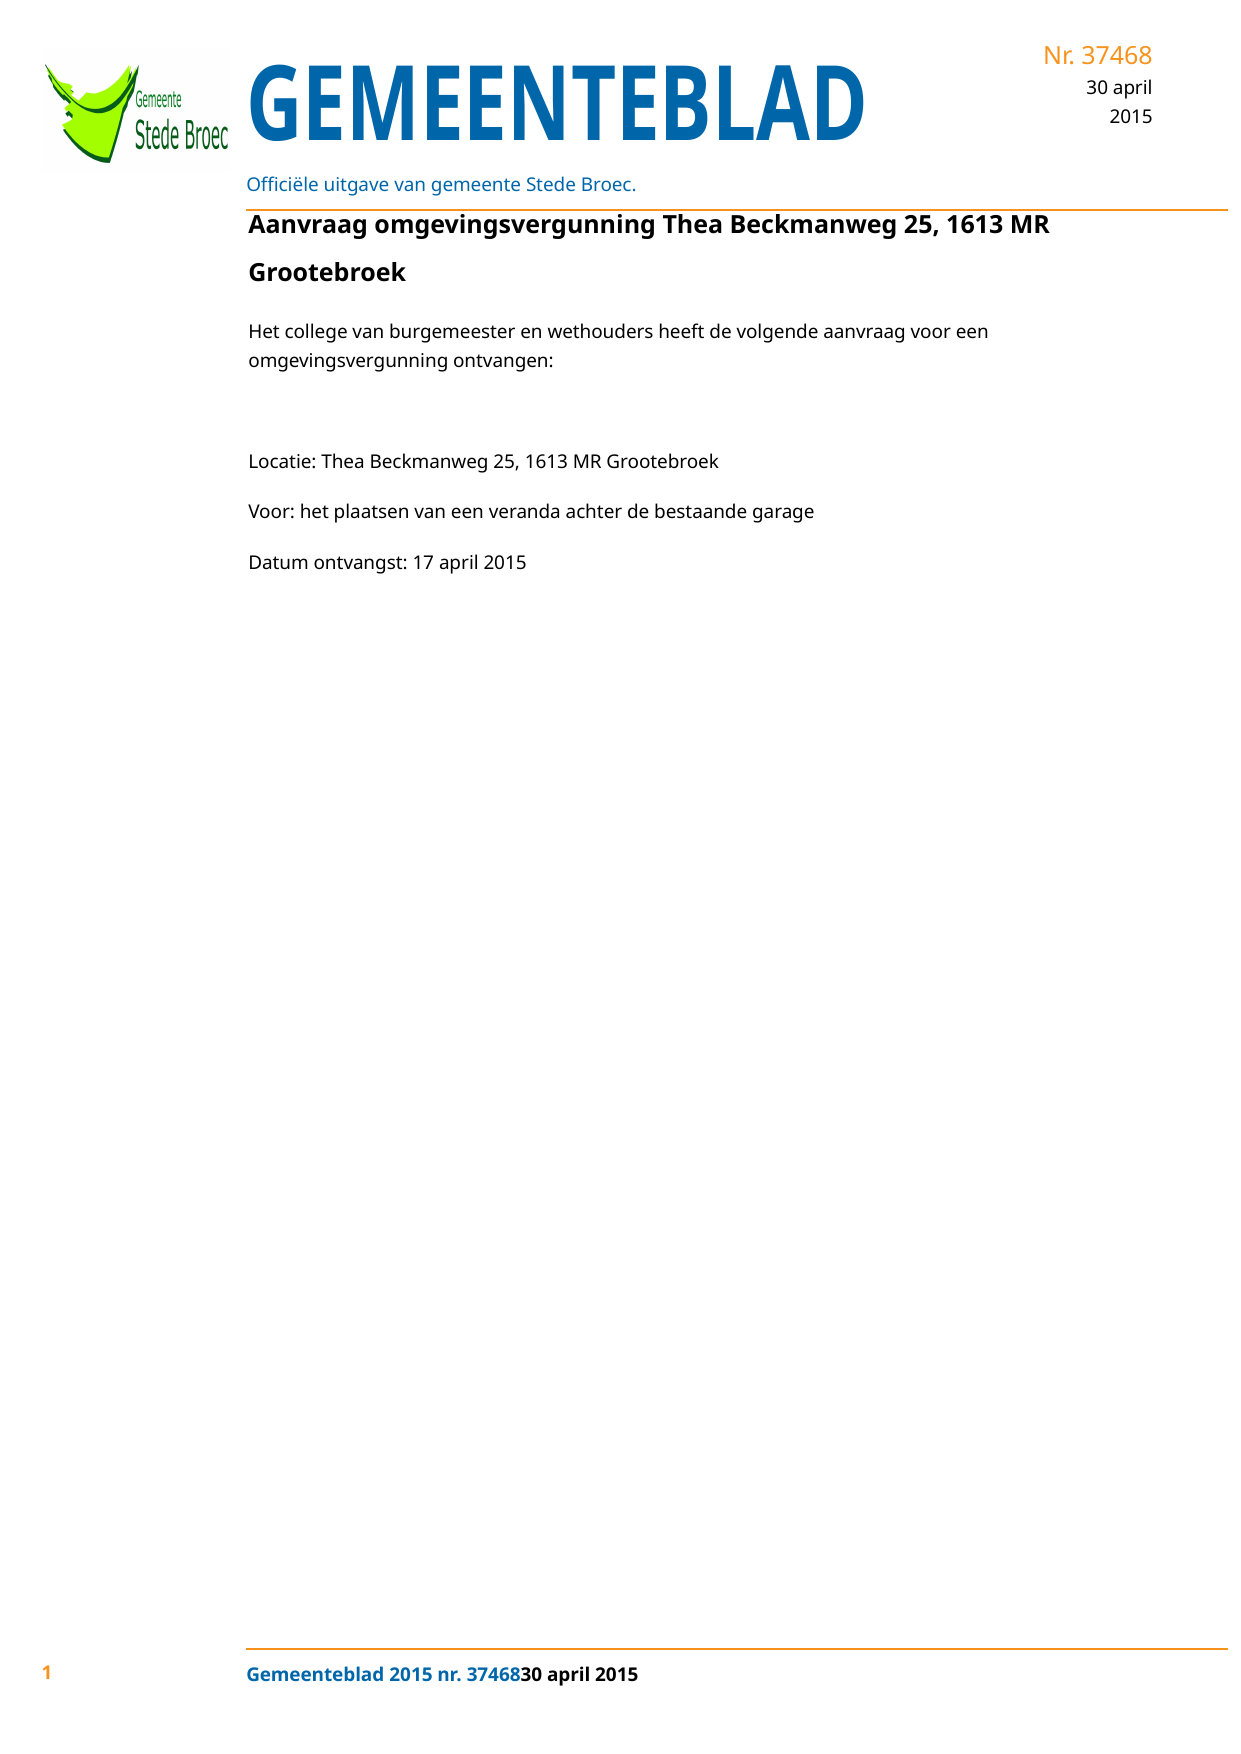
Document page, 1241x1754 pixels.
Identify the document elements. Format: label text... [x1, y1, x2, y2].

text Locatie: Thea Beckmanweg 25, 1613 MR Grootebroek [248, 448, 1152, 474]
text Datum ontvangst: 17 april 2015 [248, 549, 1152, 575]
picture [41, 47, 231, 172]
text Aanvraag omgevingsvergunning Thea Beckmanweg 25, 1613 MR Grootebroek [248, 211, 1152, 288]
text Het college van burgemeester en wethouders heeft de volgende aanvraag voor een omgevingsvergunning ontvangen: [248, 318, 1152, 373]
text Voor: het plaatsen van een veranda achter de bestaande garage [248, 499, 1152, 524]
